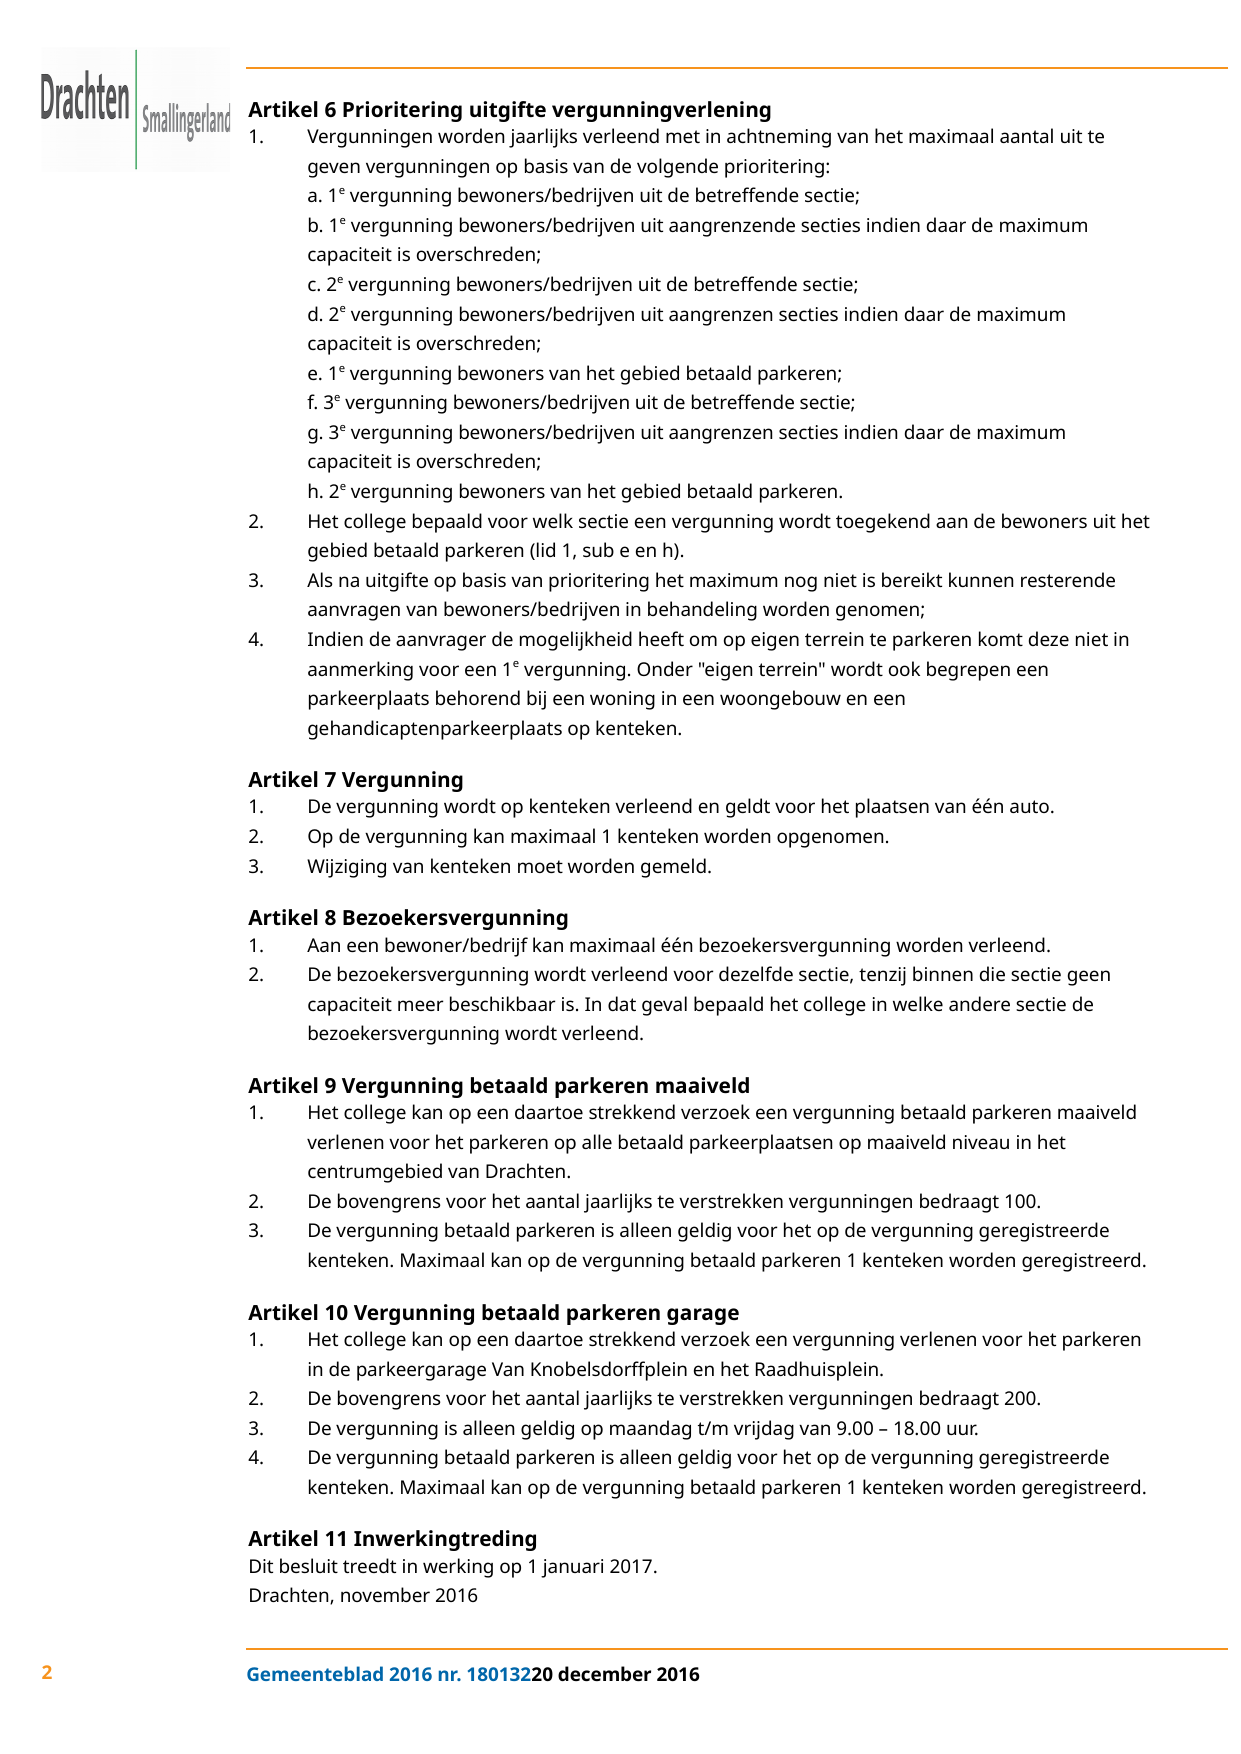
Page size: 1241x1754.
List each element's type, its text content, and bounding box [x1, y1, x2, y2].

list Indien de aanvrager de mogelijkheid heeft om op eigen terrein te parkeren komt deze niet in aanmerking voor een 1e vergunning. Onder "eigen terrein" wordt ook begrepen een parkeerplaats behorend bij een woning in een woongebouw en een gehandicaptenparkeerplaats op kenteken. [248, 626, 1152, 741]
list Vergunningen worden jaarlijks verleend met in achtneming van het maximaal aantal uit te geven vergunningen op basis van de volgende prioritering: [248, 123, 1152, 178]
list Als na uitgifte op basis van prioritering het maximum nog niet is bereikt kunnen resterende aanvragen van bewoners/bedrijven in behandeling worden genomen; [248, 567, 1152, 622]
text Artikel 7 Vergunning [248, 765, 1152, 794]
list Wijziging van kenteken moet worden gemeld. [248, 853, 1152, 879]
text Artikel 6 Prioritering uitgifte vergunningverlening [248, 95, 1152, 123]
list De vergunning betaald parkeren is alleen geldig voor het op de vergunning geregistreerde kenteken. Maximaal kan op de vergunning betaald parkeren 1 kenteken worden geregistreerd. [248, 1444, 1152, 1500]
list b. 1e vergunning bewoners/bedrijven uit aangrenzende secties indien daar de maximum capaciteit is overschreden; [248, 212, 1152, 267]
list De bovengrens voor het aantal jaarlijks te verstrekken vergunningen bedraagt 200. [248, 1385, 1152, 1411]
list De vergunning betaald parkeren is alleen geldig voor het op de vergunning geregistreerde kenteken. Maximaal kan op de vergunning betaald parkeren 1 kenteken worden geregistreerd. [248, 1218, 1152, 1273]
list Het college bepaald voor welk sectie een vergunning wordt toegekend aan de bewoners uit het gebied betaald parkeren (lid 1, sub e en h). [248, 508, 1152, 563]
text Dit besluit treedt in werking op 1 januari 2017. [248, 1553, 1152, 1579]
text Artikel 10 Vergunning betaald parkeren garage [248, 1298, 1152, 1326]
list e. 1e vergunning bewoners van het gebied betaald parkeren; [248, 360, 1152, 386]
list c. 2e vergunning bewoners/bedrijven uit de betreffende sectie; [248, 271, 1152, 297]
list a. 1e vergunning bewoners/bedrijven uit de betreffende sectie; [248, 182, 1152, 208]
list Op de vergunning kan maximaal 1 kenteken worden opgenomen. [248, 823, 1152, 849]
list De vergunning is alleen geldig op maandag t/m vrijdag van 9.00 – 18.00 uur. [248, 1415, 1152, 1441]
list De bezoekersvergunning wordt verleend voor dezelfde sectie, tenzij binnen die sectie geen capaciteit meer beschikbaar is. In dat geval bepaald het college in welke andere sectie de bezoekersvergunning wordt verleend. [248, 961, 1152, 1046]
list g. 3e vergunning bewoners/bedrijven uit aangrenzen secties indien daar de maximum capaciteit is overschreden; [248, 419, 1152, 474]
list Het college kan op een daartoe strekkend verzoek een vergunning verlenen voor het parkeren in de parkeergarage Van Knobelsdorffplein en het Raadhuisplein. [248, 1326, 1152, 1381]
list Het college kan op een daartoe strekkend verzoek een vergunning betaald parkeren maaiveld verlenen voor het parkeren op alle betaald parkeerplaatsen op maaiveld niveau in het centrumgebied van Drachten. [248, 1099, 1152, 1184]
text Drachten, november 2016 [248, 1582, 1152, 1608]
text Artikel 8 Bezoekersvergunning [248, 903, 1152, 932]
list d. 2e vergunning bewoners/bedrijven uit aangrenzen secties indien daar de maximum capaciteit is overschreden; [248, 301, 1152, 356]
picture [41, 47, 231, 172]
list h. 2e vergunning bewoners van het gebied betaald parkeren. [248, 478, 1152, 504]
list De vergunning wordt op kenteken verleend en geldt voor het plaatsen van één auto. [248, 794, 1152, 819]
list f. 3e vergunning bewoners/bedrijven uit de betreffende sectie; [248, 389, 1152, 415]
list Aan een bewoner/bedrijf kan maximaal één bezoekersvergunning worden verleend. [248, 932, 1152, 957]
list De bovengrens voor het aantal jaarlijks te verstrekken vergunningen bedraagt 100. [248, 1188, 1152, 1214]
text Artikel 9 Vergunning betaald parkeren maaiveld [248, 1071, 1152, 1099]
text Artikel 11 Inwerkingtreding [248, 1524, 1152, 1553]
